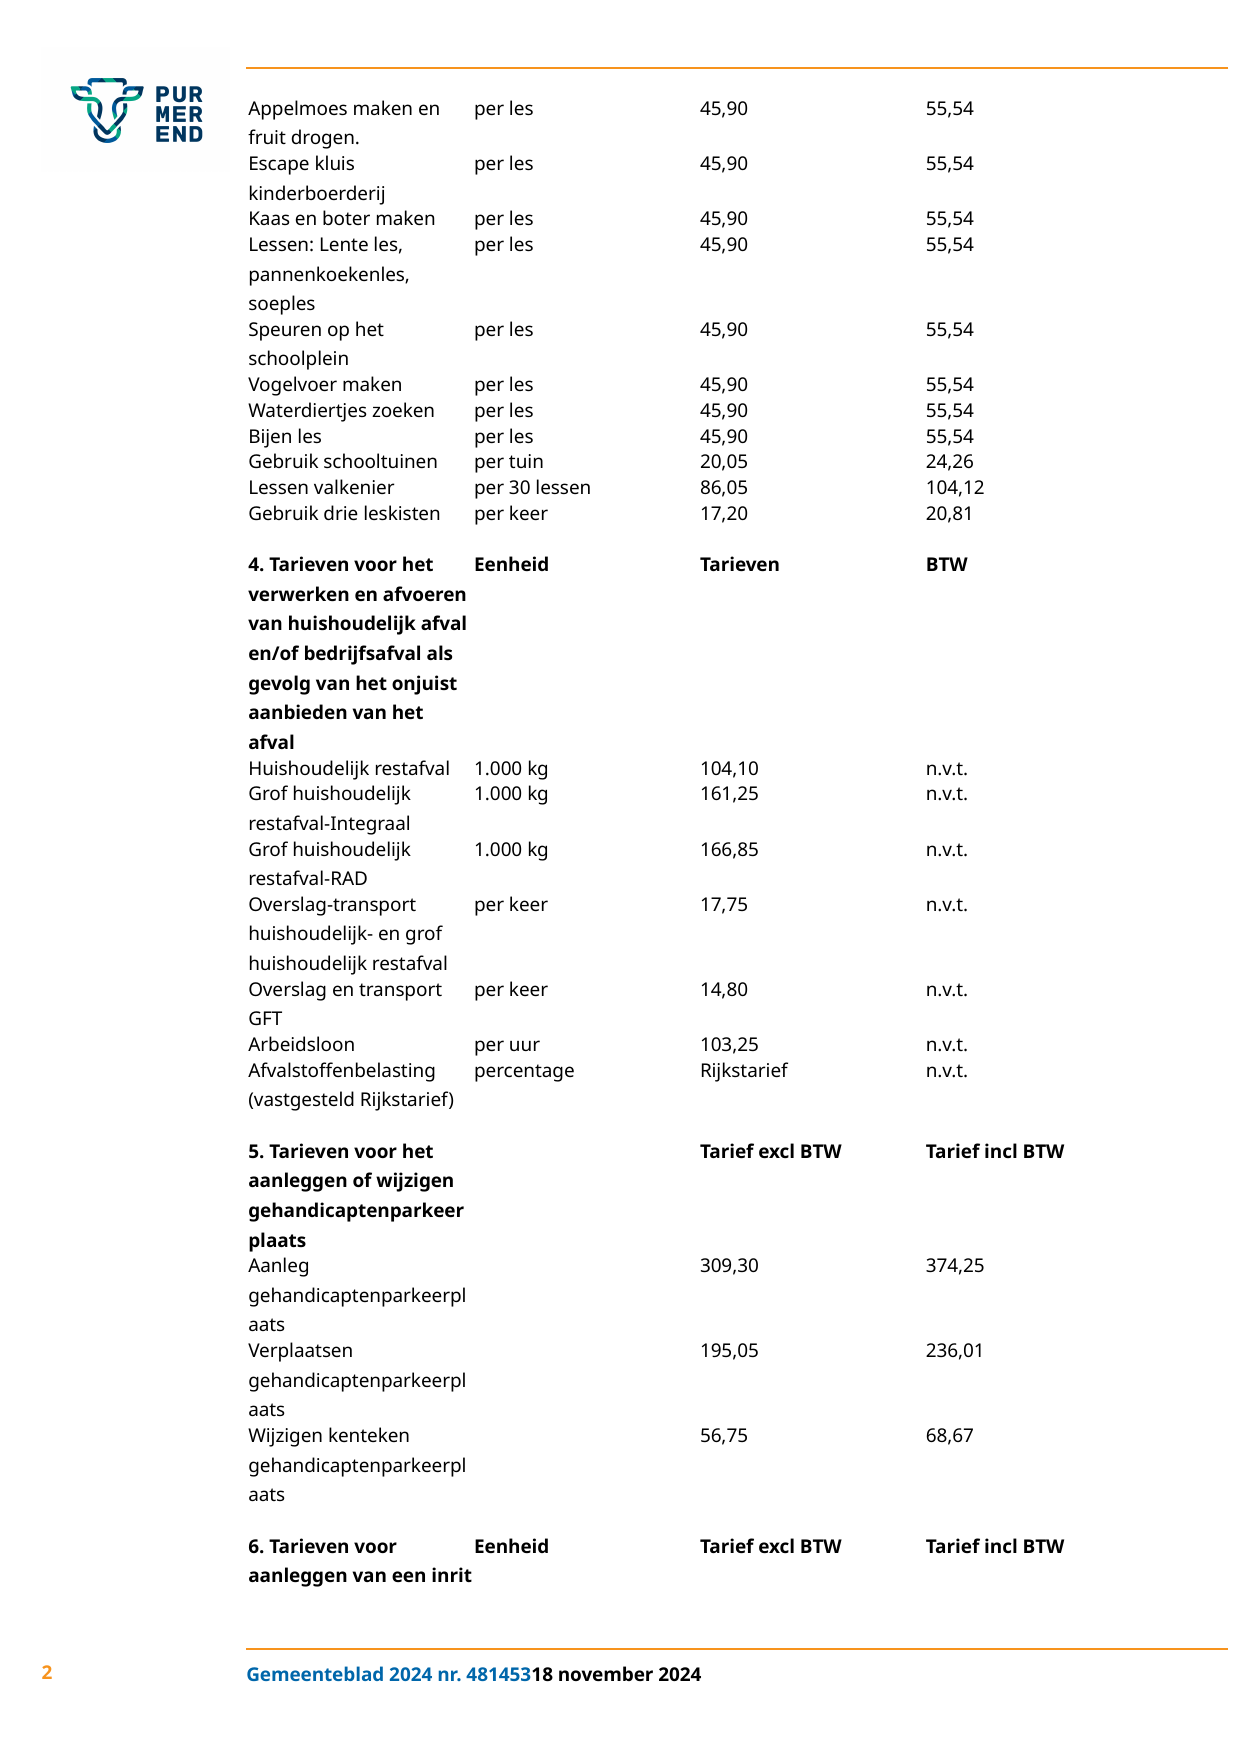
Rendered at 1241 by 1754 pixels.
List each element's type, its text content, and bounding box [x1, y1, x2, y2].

table_cell per keer [474, 891, 700, 976]
table_cell Verplaatsen gehandicaptenparkeerplaats [248, 1338, 474, 1422]
table_cell 161,25 [700, 780, 926, 836]
table_cell 68,67 [926, 1422, 1152, 1507]
table_cell per les [474, 423, 700, 448]
table_cell per keer [474, 500, 700, 526]
table_cell Grof huishoudelijk restafval-Integraal [248, 780, 474, 836]
table_cell Aanleg gehandicaptenparkeerplaats [248, 1253, 474, 1337]
table_cell [474, 1338, 700, 1422]
table_cell per les [474, 316, 700, 371]
table_cell 55,54 [926, 95, 1152, 150]
table_cell Kaas en boter maken [248, 205, 474, 231]
table_cell 56,75 [700, 1422, 926, 1507]
table_cell 1.000 kg [474, 836, 700, 891]
table_cell Vogelvoer maken [248, 371, 474, 397]
table_cell Eenheid [474, 1533, 700, 1588]
table_cell 309,30 [700, 1253, 926, 1337]
table_cell 45,90 [700, 231, 926, 316]
picture [41, 47, 231, 172]
table_cell 17,75 [700, 891, 926, 976]
table_cell [248, 1112, 474, 1138]
table_cell Appelmoes maken en fruit drogen. [248, 95, 474, 150]
table_cell 14,80 [700, 976, 926, 1031]
table_cell 55,54 [926, 371, 1152, 397]
table_cell 20,05 [700, 449, 926, 474]
table_cell Bijen les [248, 423, 474, 448]
table_cell 17,20 [700, 500, 926, 526]
table_cell Tarief incl BTW [926, 1138, 1152, 1252]
table_cell 45,90 [700, 316, 926, 371]
table_cell 55,54 [926, 316, 1152, 371]
table_cell 104,10 [700, 755, 926, 780]
table_cell per les [474, 231, 700, 316]
table_cell 374,25 [926, 1253, 1152, 1337]
table_cell n.v.t. [926, 1057, 1152, 1112]
table_cell [474, 526, 1152, 551]
table_cell Escape kluis kinderboerderij [248, 150, 474, 205]
table_cell 55,54 [926, 150, 1152, 205]
table_cell 104,12 [926, 474, 1152, 500]
table_cell 55,54 [926, 205, 1152, 231]
table_cell 55,54 [926, 423, 1152, 448]
table_cell Wijzigen kenteken gehandicaptenparkeerplaats [248, 1422, 474, 1507]
table_cell 45,90 [700, 95, 926, 150]
table_cell percentage [474, 1057, 700, 1112]
table_cell 45,90 [700, 423, 926, 448]
table_cell per les [474, 397, 700, 423]
table_cell Overslag-transport huishoudelijk- en grof huishoudelijk restafval [248, 891, 474, 976]
table_cell 195,05 [700, 1338, 926, 1422]
table_cell 24,26 [926, 449, 1152, 474]
table_cell 103,25 [700, 1031, 926, 1057]
table_cell Gebruik schooltuinen [248, 449, 474, 474]
table_cell n.v.t. [926, 976, 1152, 1031]
table_cell per uur [474, 1031, 700, 1057]
table_cell BTW [926, 551, 1152, 755]
table_cell Overslag en transport GFT [248, 976, 474, 1031]
table_cell 236,01 [926, 1338, 1152, 1422]
table_cell Arbeidsloon [248, 1031, 474, 1057]
table_cell per keer [474, 976, 700, 1031]
table_cell Lessen: Lente les, pannenkoekenles, soeples [248, 231, 474, 316]
table_cell per 30 lessen [474, 474, 700, 500]
table_cell 45,90 [700, 371, 926, 397]
table_cell [474, 1507, 1152, 1533]
table_cell 45,90 [700, 150, 926, 205]
table_cell [474, 1138, 700, 1252]
table_cell Waterdiertjes zoeken [248, 397, 474, 423]
table_cell 166,85 [700, 836, 926, 891]
table_cell n.v.t. [926, 780, 1152, 836]
table_cell 6. Tarieven voor aanleggen van een inrit [248, 1533, 474, 1588]
table_cell 55,54 [926, 397, 1152, 423]
table_cell Huishoudelijk restafval [248, 755, 474, 780]
table_cell Tarief incl BTW [926, 1533, 1152, 1588]
table_cell n.v.t. [926, 836, 1152, 891]
table_cell [474, 1112, 1152, 1138]
table_cell Tarief excl BTW [700, 1138, 926, 1252]
table_cell Eenheid [474, 551, 700, 755]
table_cell [248, 1507, 474, 1533]
table_cell Grof huishoudelijk restafval-RAD [248, 836, 474, 891]
table_cell 45,90 [700, 205, 926, 231]
table_cell per les [474, 150, 700, 205]
table_cell n.v.t. [926, 1031, 1152, 1057]
table_cell 20,81 [926, 500, 1152, 526]
table_cell Tarief excl BTW [700, 1533, 926, 1588]
table_cell Rijkstarief [700, 1057, 926, 1112]
table_cell 55,54 [926, 231, 1152, 316]
table_cell [474, 1253, 700, 1337]
table_cell 86,05 [700, 474, 926, 500]
table_cell Lessen valkenier [248, 474, 474, 500]
table_cell per les [474, 95, 700, 150]
table_cell [248, 526, 474, 551]
table_cell per tuin [474, 449, 700, 474]
table_cell 1.000 kg [474, 755, 700, 780]
table_cell Gebruik drie leskisten [248, 500, 474, 526]
table_cell Tarieven [700, 551, 926, 755]
table_cell 45,90 [700, 397, 926, 423]
table_cell 1.000 kg [474, 780, 700, 836]
table_cell n.v.t. [926, 891, 1152, 976]
table_cell 5. Tarieven voor het aanleggen of wijzigen gehandicaptenparkeerplaats [248, 1138, 474, 1252]
table_cell 4. Tarieven voor het verwerken en afvoeren van huishoudelijk afval en/of bedrijfsafval als gevolg van het onjuist aanbieden van het afval [248, 551, 474, 755]
table_cell n.v.t. [926, 755, 1152, 780]
table_cell [474, 1422, 700, 1507]
table_cell Afvalstoffenbelasting (vastgesteld Rijkstarief) [248, 1057, 474, 1112]
table_cell per les [474, 371, 700, 397]
table_cell Speuren op het schoolplein [248, 316, 474, 371]
table_cell per les [474, 205, 700, 231]
